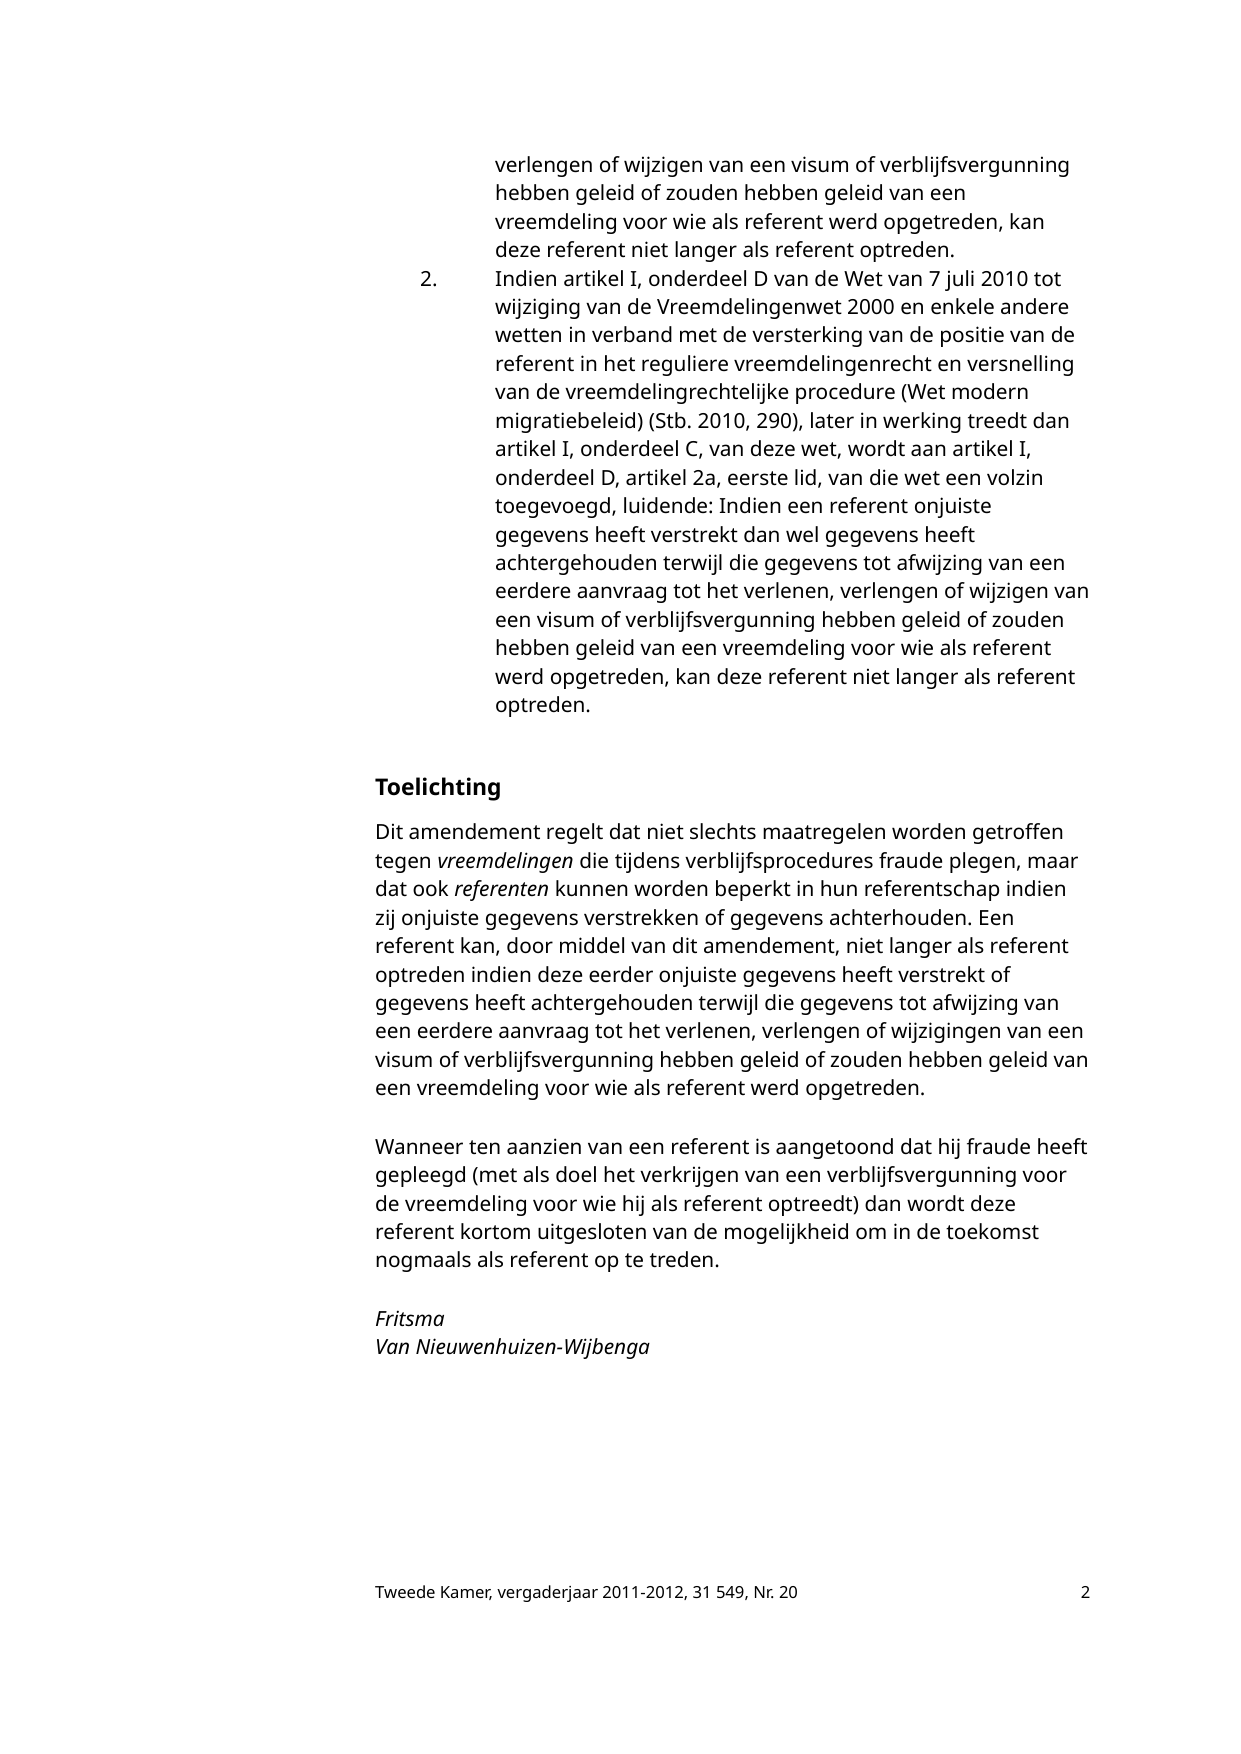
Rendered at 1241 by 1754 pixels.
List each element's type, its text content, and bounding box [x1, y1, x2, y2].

list Indien artikel I, onderdeel D van de Wet van 7 juli 2010 tot wijziging van de Vreemdelingenwet 2000 en enkele andere wetten in verband met de versterking van de positie van de referent in het reguliere vreemdelingenrecht en versnelling van de vreemdelingrechtelijke procedure (Wet modern migratiebeleid) (Stb. 2010, 290), later in werking treedt dan artikel I, onderdeel C, van deze wet, wordt aan artikel I, onderdeel D, artikel 2a, eerste lid, van die wet een volzin toegevoegd, luidende: Indien een referent onjuiste gegevens heeft verstrekt dan wel gegevens heeft achtergehouden terwijl die gegevens tot afwijzing van een eerdere aanvraag tot het verlenen, verlengen of wijzigen van een visum of verblijfsvergunning hebben geleid of zouden hebben geleid van een vreemdeling voor wie als referent werd opgetreden, kan deze referent niet langer als referent optreden. [420, 264, 1090, 719]
subtitle Toelichting [375, 771, 1090, 802]
text Van Nieuwenhuizen-Wijbenga [375, 1332, 1090, 1361]
list verlengen of wijzigen van een visum of verblijfsvergunning hebben geleid of zouden hebben geleid van een vreemdeling voor wie als referent werd opgetreden, kan deze referent niet langer als referent optreden. [420, 150, 1090, 264]
text Fritsma [375, 1304, 1090, 1332]
text Wanneer ten aanzien van een referent is aangetoond dat hij fraude heeft gepleegd (met als doel het verkrijgen van een verblijfsvergunning voor de vreemdeling voor wie hij als referent optreedt) dan wordt deze referent kortom uitgesloten van de mogelijkheid om in de toekomst nogmaals als referent op te treden. [375, 1132, 1090, 1274]
text Dit amendement regelt dat niet slechts maatregelen worden getroffen tegen vreemdelingen die tijdens verblijfsprocedures fraude plegen, maar dat ook referenten kunnen worden beperkt in hun referentschap indien zij onjuiste gegevens verstrekken of gegevens achterhouden. Een referent kan, door middel van dit amendement, niet langer als referent optreden indien deze eerder onjuiste gegevens heeft verstrekt of gegevens heeft achtergehouden terwijl die gegevens tot afwijzing van een eerdere aanvraag tot het verlenen, verlengen of wijzigingen van een visum of verblijfsvergunning hebben geleid of zouden hebben geleid van een vreemdeling voor wie als referent werd opgetreden. [375, 817, 1090, 1102]
